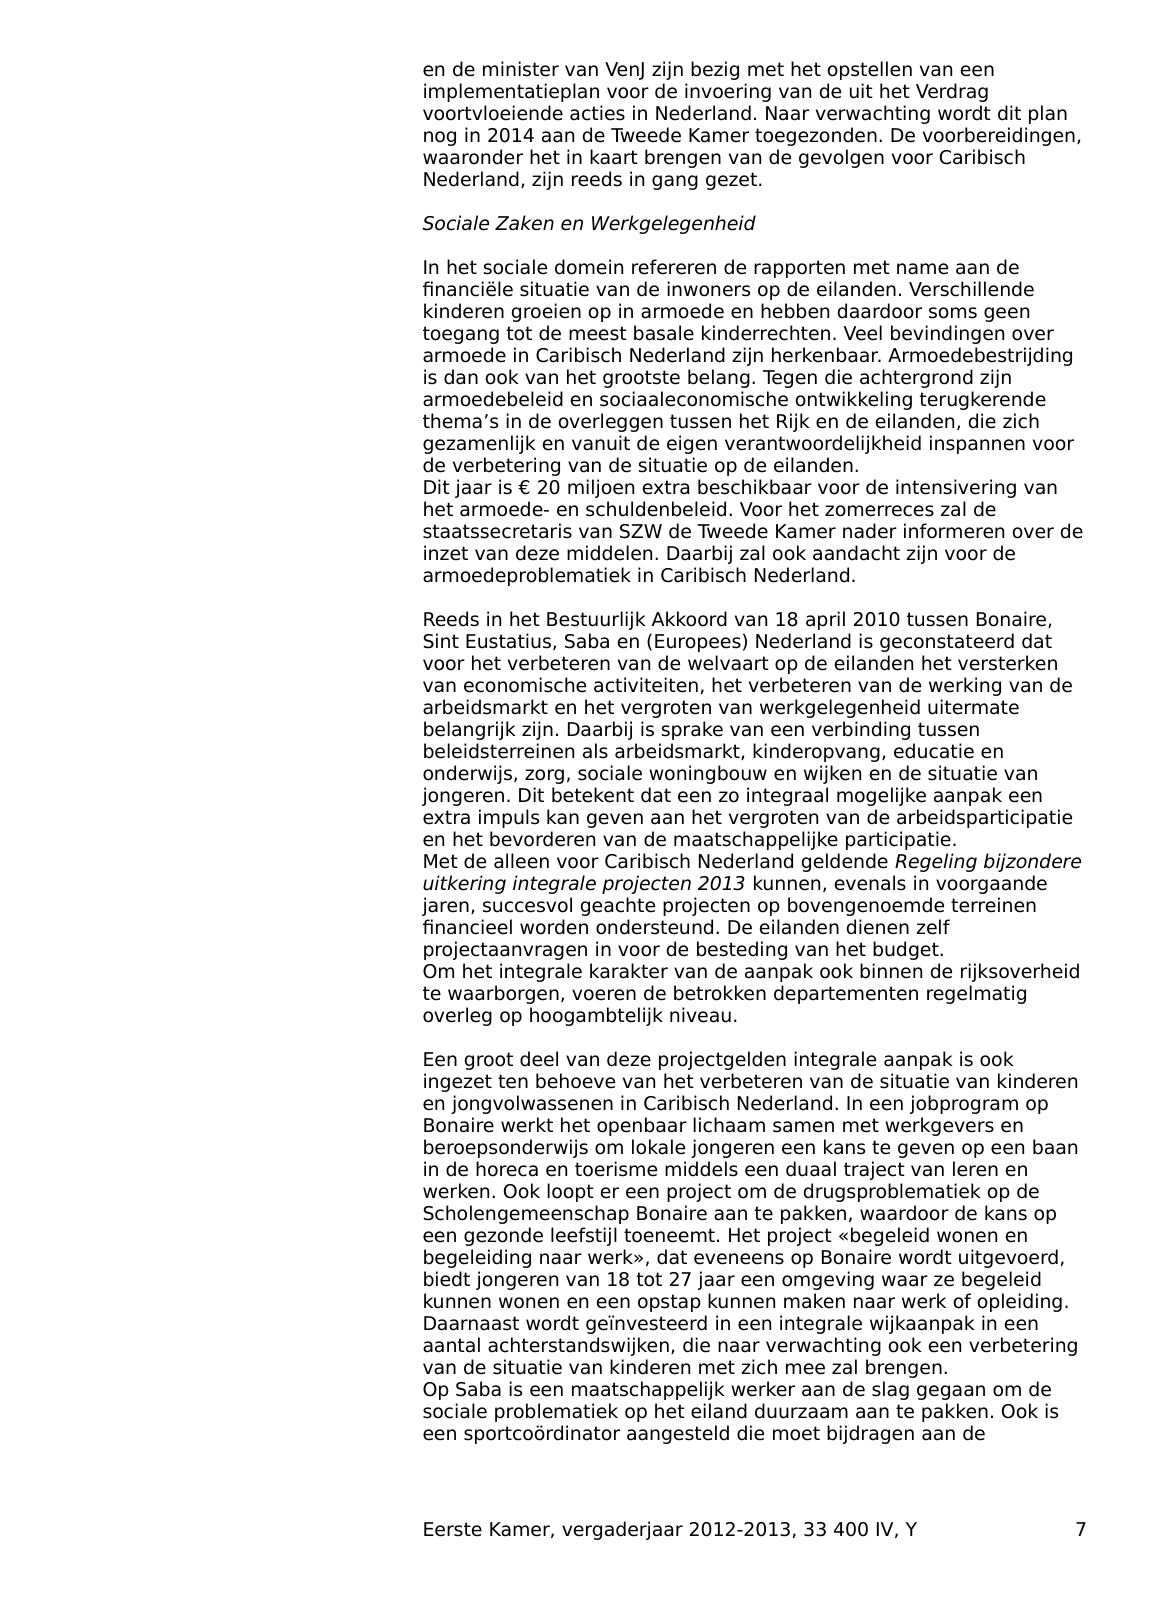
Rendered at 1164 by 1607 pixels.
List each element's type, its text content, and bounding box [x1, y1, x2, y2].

text Op Saba is een maatschappelijk werker aan de slag gegaan om de sociale problematiek op het eiland duurzaam aan te pakken. Ook is een sportcoördinator aangesteld die moet bijdragen aan de [422, 1379, 1087, 1444]
subtitle Sociale Zaken en Werkgelegenheid [422, 213, 1087, 235]
text Een groot deel van deze projectgelden integrale aanpak is ook ingezet ten behoeve van het verbeteren van de situatie van kinderen en jongvolwassenen in Caribisch Nederland. In een jobprogram op Bonaire werkt het openbaar lichaam samen met werkgevers en beroepsonderwijs om lokale jongeren een kans te geven op een baan in de horeca en toerisme middels een duaal traject van leren en werken. Ook loopt er een project om de drugsproblematiek op de Scholengemeenschap Bonaire aan te pakken, waardoor de kans op een gezonde leefstijl toeneemt. Het project «begeleid wonen en begeleiding naar werk», dat eveneens op Bonaire wordt uitgevoerd, biedt jongeren van 18 tot 27 jaar een omgeving waar ze begeleid kunnen wonen en een opstap kunnen maken naar werk of opleiding. Daarnaast wordt geïnvesteerd in een integrale wijkaanpak in een aantal achterstandswijken, die naar verwachting ook een verbetering van de situatie van kinderen met zich mee zal brengen. [422, 1049, 1087, 1379]
text Om het integrale karakter van de aanpak ook binnen de rijksoverheid te waarborgen, voeren de betrokken departementen regelmatig overleg op hoogambtelijk niveau. [422, 961, 1087, 1027]
text In het sociale domein refereren de rapporten met name aan de financiële situatie van de inwoners op de eilanden. Verschillende kinderen groeien op in armoede en hebben daardoor soms geen toegang tot de meest basale kinderrechten. Veel bevindingen over armoede in Caribisch Nederland zijn herkenbaar. Armoedebestrijding is dan ook van het grootste belang. Tegen die achtergrond zijn armoedebeleid en sociaaleconomische ontwikkeling terugkerende thema’s in de overleggen tussen het Rijk en de eilanden, die zich gezamenlijk en vanuit de eigen verantwoordelijkheid inspannen voor de verbetering van de situatie op de eilanden. [422, 257, 1087, 477]
text Met de alleen voor Caribisch Nederland geldende Regeling bijzondere uitkering integrale projecten 2013 kunnen, evenals in voorgaande jaren, succesvol geachte projecten op bovengenoemde terreinen financieel worden ondersteund. De eilanden dienen zelf projectaanvragen in voor de besteding van het budget. [422, 851, 1087, 961]
text Reeds in het Bestuurlijk Akkoord van 18 april 2010 tussen Bonaire, Sint Eustatius, Saba en (Europees) Nederland is geconstateerd dat voor het verbeteren van de welvaart op de eilanden het versterken van economische activiteiten, het verbeteren van de werking van de arbeidsmarkt en het vergroten van werkgelegenheid uitermate belangrijk zijn. Daarbij is sprake van een verbinding tussen beleidsterreinen als arbeidsmarkt, kinderopvang, educatie en onderwijs, zorg, sociale woningbouw en wijken en de situatie van jongeren. Dit betekent dat een zo integraal mogelijke aanpak een extra impuls kan geven aan het vergroten van de arbeidsparticipatie en het bevorderen van de maatschappelijke participatie. [422, 609, 1087, 851]
text en de minister van VenJ zijn bezig met het opstellen van een implementatieplan voor de invoering van de uit het Verdrag voortvloeiende acties in Nederland. Naar verwachting wordt dit plan nog in 2014 aan de Tweede Kamer toegezonden. De voorbereidingen, waaronder het in kaart brengen van de gevolgen voor Caribisch Nederland, zijn reeds in gang gezet. [422, 59, 1087, 191]
text Dit jaar is € 20 miljoen extra beschikbaar voor de intensivering van het armoede- en schuldenbeleid. Voor het zomerreces zal de staatssecretaris van SZW de Tweede Kamer nader informeren over de inzet van deze middelen. Daarbij zal ook aandacht zijn voor de armoedeproblematiek in Caribisch Nederland. [422, 477, 1087, 587]
